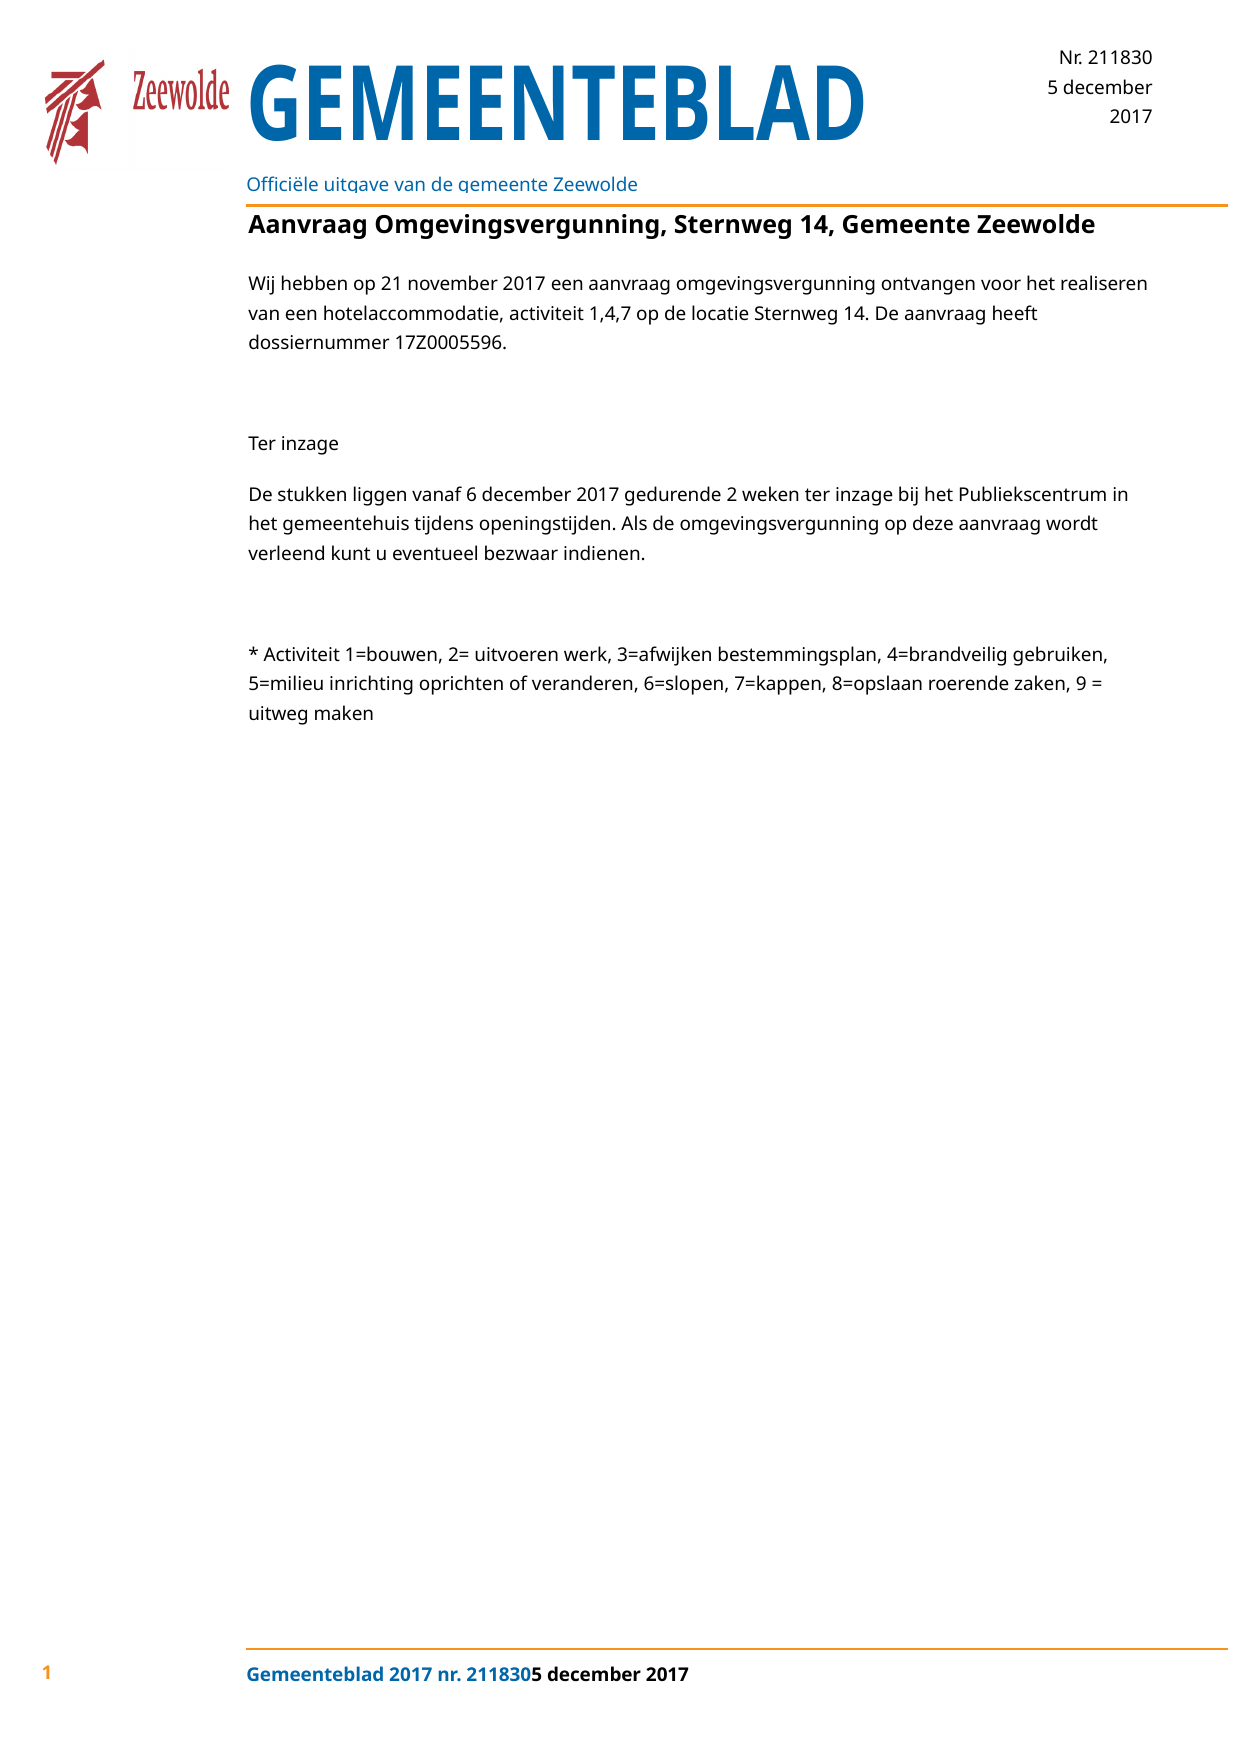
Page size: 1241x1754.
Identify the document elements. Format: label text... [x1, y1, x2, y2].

text Aanvraag Omgevingsvergunning, Sternweg 14, Gemeente Zeewolde [248, 207, 1152, 241]
text De stukken liggen vanaf 6 december 2017 gedurende 2 weken ter inzage bij het Publiekscentrum in het gemeentehuis tijdens openingstijden. Als de omgevingsvergunning op deze aanvraag wordt verleend kunt u eventueel bezwaar indienen. [248, 481, 1152, 566]
text * Activiteit 1=bouwen, 2= uitvoeren werk, 3=afwijken bestemmingsplan, 4=brandveilig gebruiken, 5=milieu inrichting oprichten of veranderen, 6=slopen, 7=kappen, 8=opslaan roerende zaken, 9 = uitweg maken [248, 641, 1152, 726]
text Ter inzage [248, 430, 1152, 456]
picture [41, 47, 231, 172]
text Wij hebben op 21 november 2017 een aanvraag omgevingsvergunning ontvangen voor het realiseren van een hotelaccommodatie, activiteit 1,4,7 op de locatie Sternweg 14. De aanvraag heeft dossiernummer 17Z0005596. [248, 270, 1152, 355]
